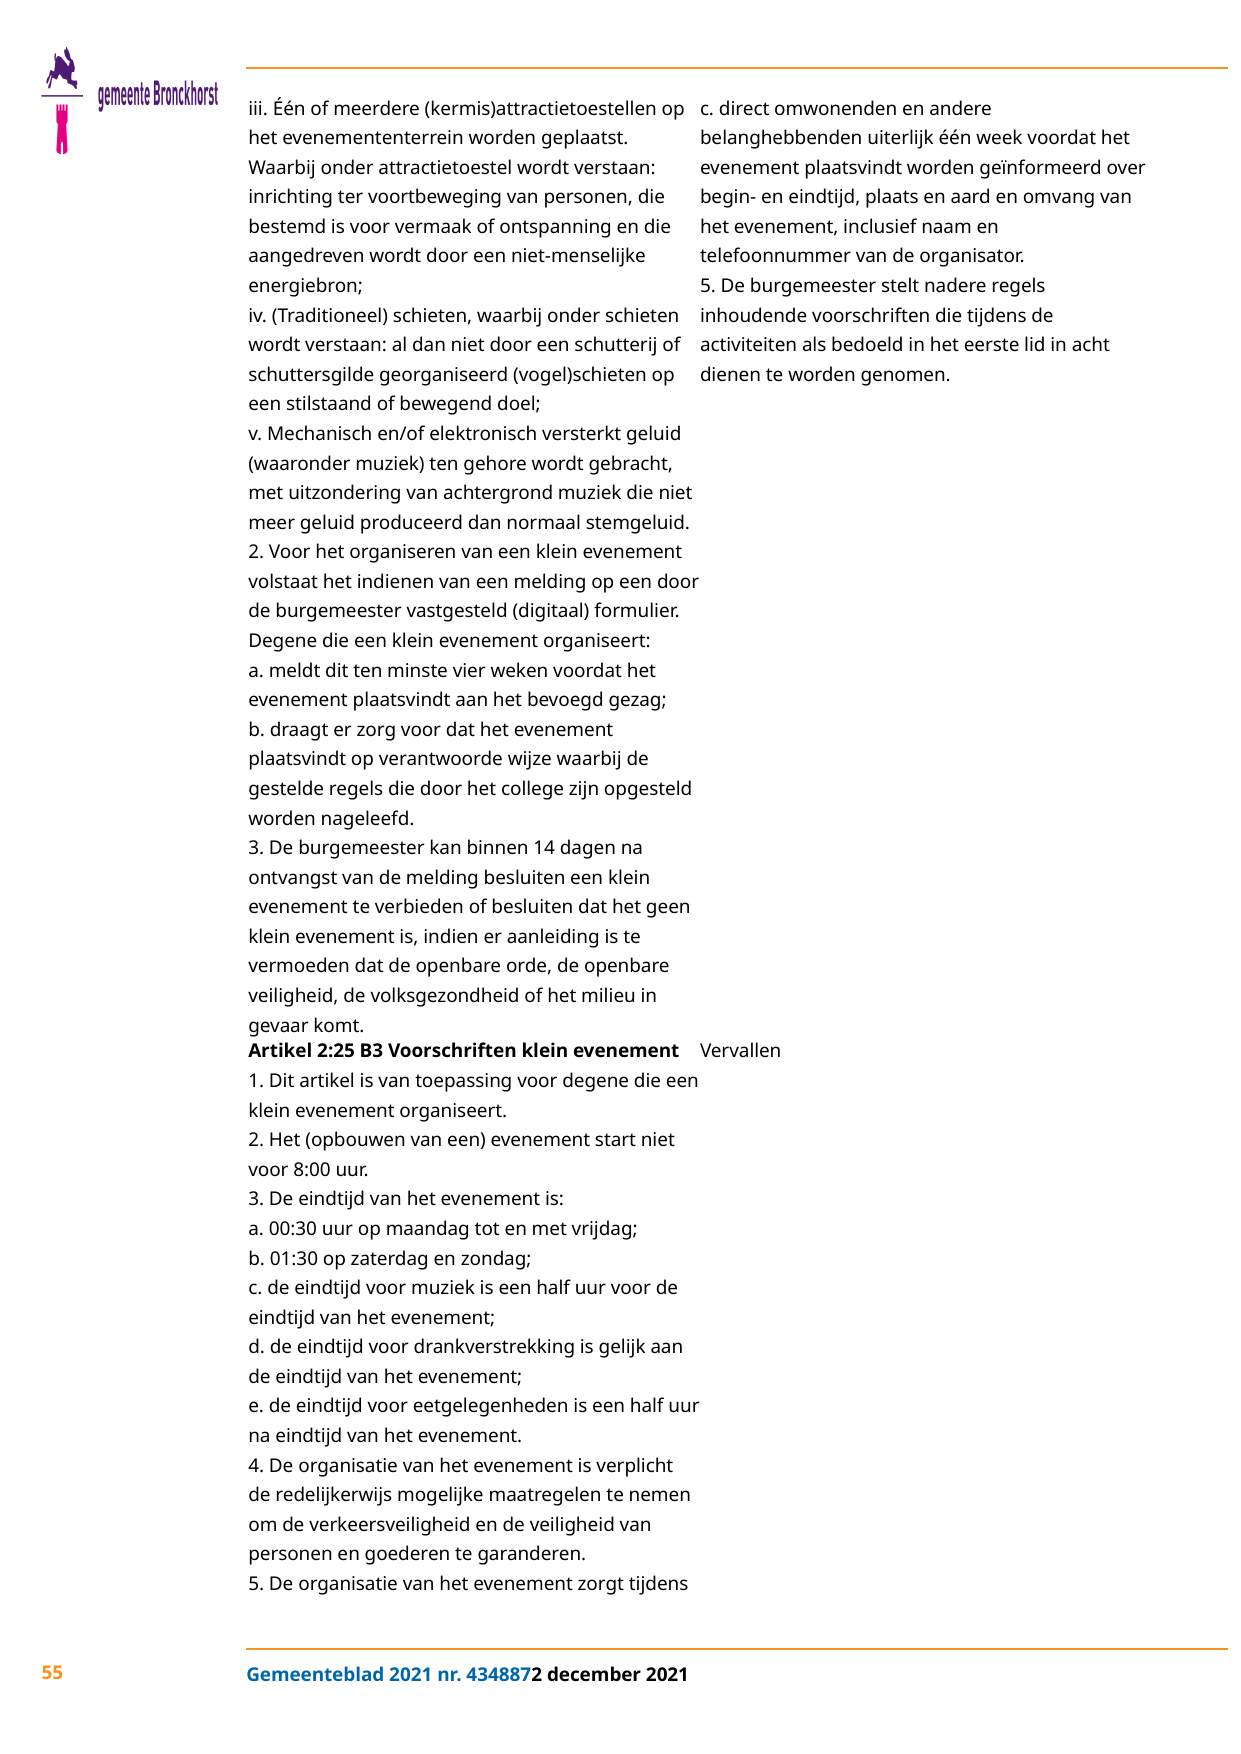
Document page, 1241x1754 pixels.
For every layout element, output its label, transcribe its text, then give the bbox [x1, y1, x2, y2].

table_cell iii. Één of meerdere (kermis)attractietoestellen op het evenemententerrein worden geplaatst. Waarbij onder attractietoestel wordt verstaan: inrichting ter voortbeweging van personen, die bestemd is voor vermaak of ontspanning en die aangedreven wordt door een niet-menselijke energiebron; iv. (Traditioneel) schieten, waarbij onder schieten wordt verstaan: al dan niet door een schutterij of schuttersgilde georganiseerd (vogel)schieten op een stilstaand of bewegend doel; v. Mechanisch en/of elektronisch versterkt geluid (waaronder muziek) ten gehore wordt gebracht, met uitzondering van achtergrond muziek die niet meer geluid produceerd dan normaal stemgeluid. 2. Voor het organiseren van een klein evenement volstaat het indienen van een melding op een door de burgemeester vastgesteld (digitaal) formulier. Degene die een klein evenement organiseert: a. meldt dit ten minste vier weken voordat het evenement plaatsvindt aan het bevoegd gezag; b. draagt er zorg voor dat het evenement plaatsvindt op verantwoorde wijze waarbij de gestelde regels die door het college zijn opgesteld worden nageleefd. 3. De burgemeester kan binnen 14 dagen na ontvangst van de melding besluiten een klein evenement te verbieden of besluiten dat het geen klein evenement is, indien er aanleiding is te vermoeden dat de openbare orde, de openbare veiligheid, de volksgezondheid of het milieu in gevaar komt. [248, 95, 700, 1038]
picture [41, 47, 231, 172]
table_cell Artikel 2:25 B3 Voorschriften klein evenement 1. Dit artikel is van toepassing voor degene die een klein evenement organiseert. 2. Het (opbouwen van een) evenement start niet voor 8:00 uur. 3. De eindtijd van het evenement is: a. 00:30 uur op maandag tot en met vrijdag; b. 01:30 op zaterdag en zondag; c. de eindtijd voor muziek is een half uur voor de eindtijd van het evenement; d. de eindtijd voor drankverstrekking is gelijk aan de eindtijd van het evenement; e. de eindtijd voor eetgelegenheden is een half uur na eindtijd van het evenement. 4. De organisatie van het evenement is verplicht de redelijkerwijs mogelijke maatregelen te nemen om de verkeersveiligheid en de veiligheid van personen en goederen te garanderen. 5. De organisatie van het evenement zorgt tijdens [248, 1038, 700, 1596]
table_cell c. direct omwonenden en andere belanghebbenden uiterlijk één week voordat het evenement plaatsvindt worden geïnformeerd over begin- en eindtijd, plaats en aard en omvang van het evenement, inclusief naam en telefoonnummer van de organisator. 5. De burgemeester stelt nadere regels inhoudende voorschriften die tijdens de activiteiten als bedoeld in het eerste lid in acht dienen te worden genomen. [700, 95, 1152, 1038]
table_cell Vervallen [700, 1038, 1152, 1596]
